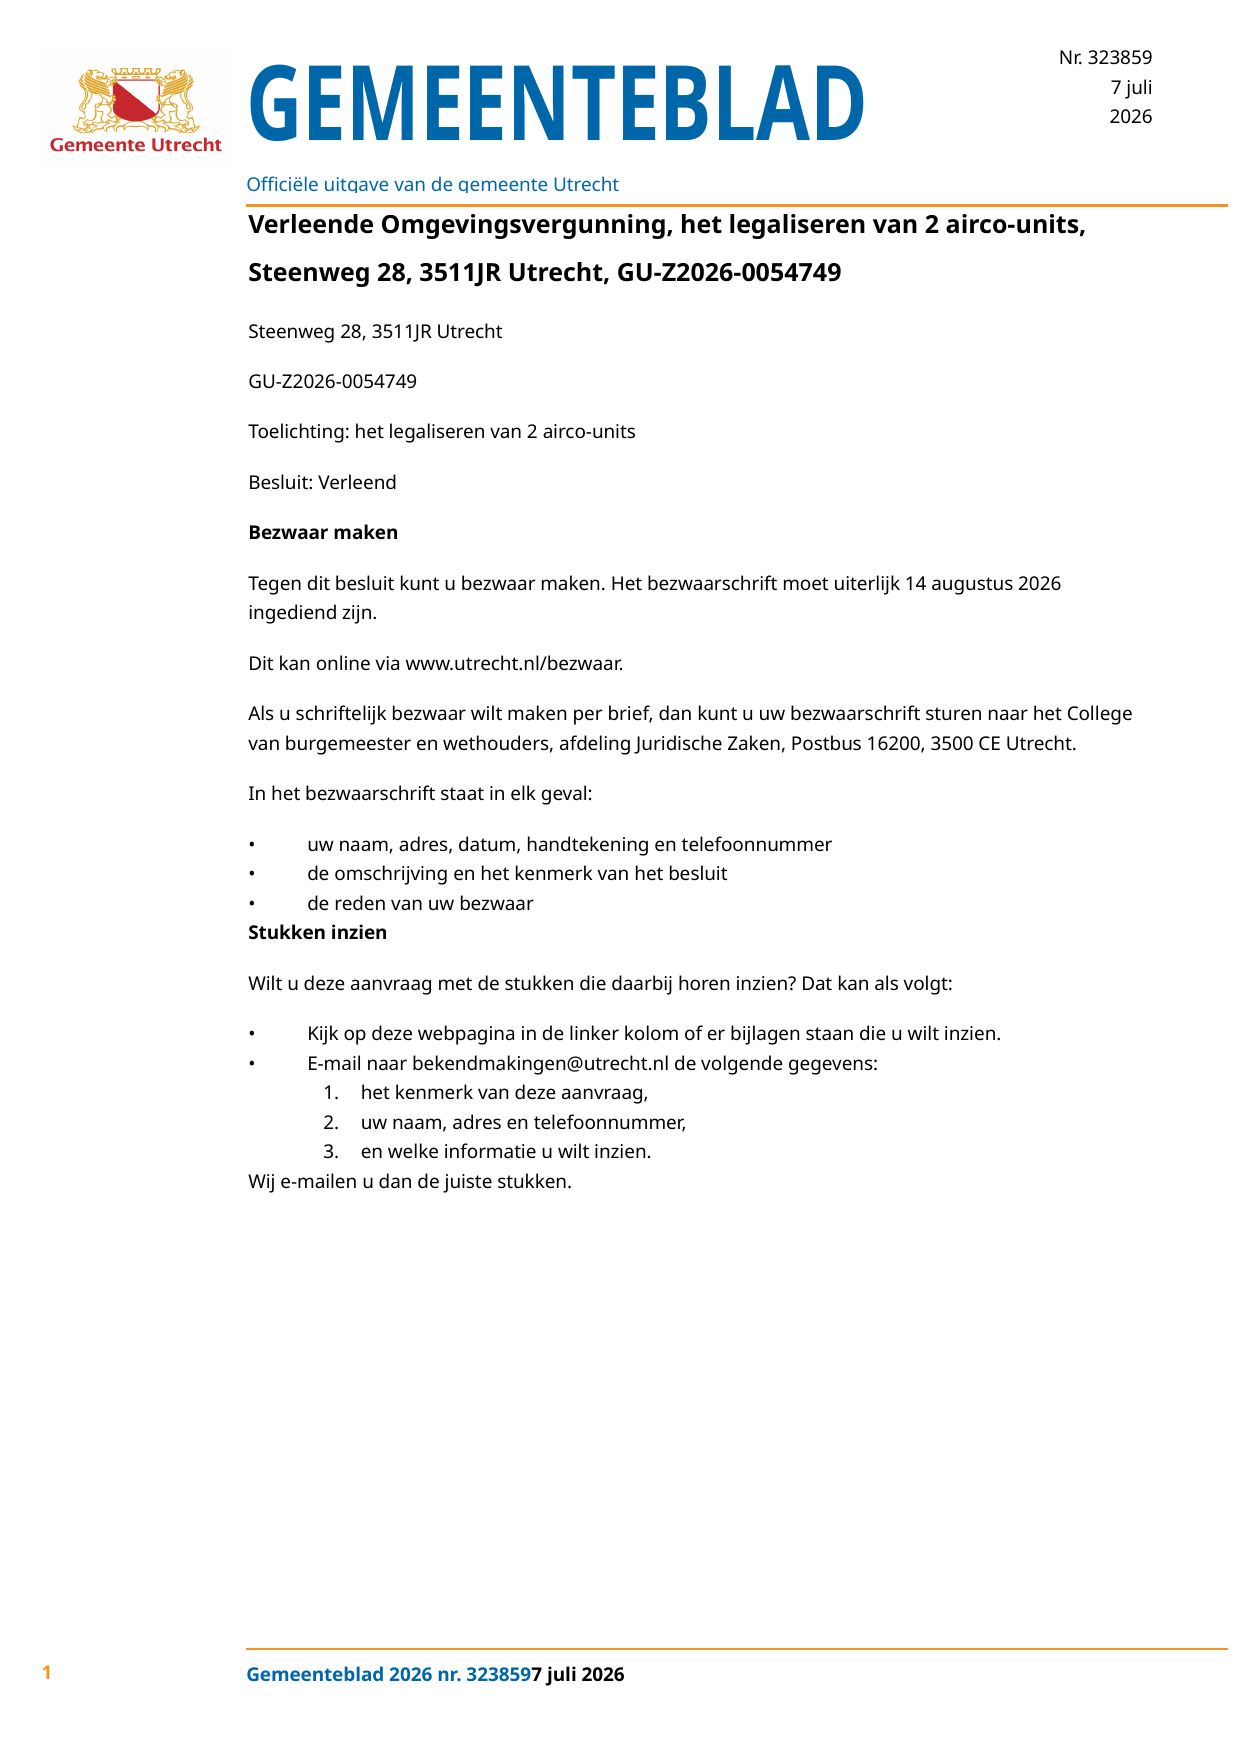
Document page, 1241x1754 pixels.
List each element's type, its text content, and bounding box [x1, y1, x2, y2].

text Als u schriftelijk bezwaar wilt maken per brief, dan kunt u uw bezwaarschrift sturen naar het College van burgemeester en wethouders, afdeling Juridische Zaken, Postbus 16200, 3500 CE Utrecht. [248, 700, 1152, 756]
text Dit kan online via www.utrecht.nl/bezwaar. [248, 650, 1152, 676]
text Bezwaar maken [248, 519, 1152, 545]
list en welke informatie u wilt inzien. [323, 1139, 1152, 1164]
text Toelichting: het legaliseren van 2 airco-units [248, 419, 1152, 444]
list het kenmerk van deze aanvraag, [323, 1079, 1152, 1105]
text Tegen dit besluit kunt u bezwaar maken. Het bezwaarschrift moet uiterlijk 14 augustus 2026 ingediend zijn. [248, 570, 1152, 625]
list de omschrijving en het kenmerk van het besluit [248, 860, 1152, 886]
text Stukken inzien [248, 919, 1152, 945]
text Wij e-mailen u dan de juiste stukken. [248, 1168, 1152, 1194]
text Verleende Omgevingsvergunning, het legaliseren van 2 airco-units, Steenweg 28, 3511JR Utrecht, GU-Z2026-0054749 [248, 207, 1152, 288]
list uw naam, adres en telefoonnummer, [323, 1109, 1152, 1135]
text In het bezwaarschrift staat in elk geval: [248, 780, 1152, 806]
list uw naam, adres, datum, handtekening en telefoonnummer [248, 831, 1152, 857]
text GU-Z2026-0054749 [248, 368, 1152, 394]
picture [41, 47, 231, 172]
list Kijk op deze webpagina in de linker kolom of er bijlagen staan die u wilt inzien. [248, 1020, 1152, 1046]
list E-mail naar bekendmakingen@utrecht.nl de volgende gegevens: [248, 1050, 1152, 1076]
text Besluit: Verleend [248, 469, 1152, 495]
text Steenweg 28, 3511JR Utrecht [248, 318, 1152, 344]
text Wilt u deze aanvraag met de stukken die daarbij horen inzien? Dat kan als volgt: [248, 970, 1152, 996]
list de reden van uw bezwaar [248, 890, 1152, 916]
